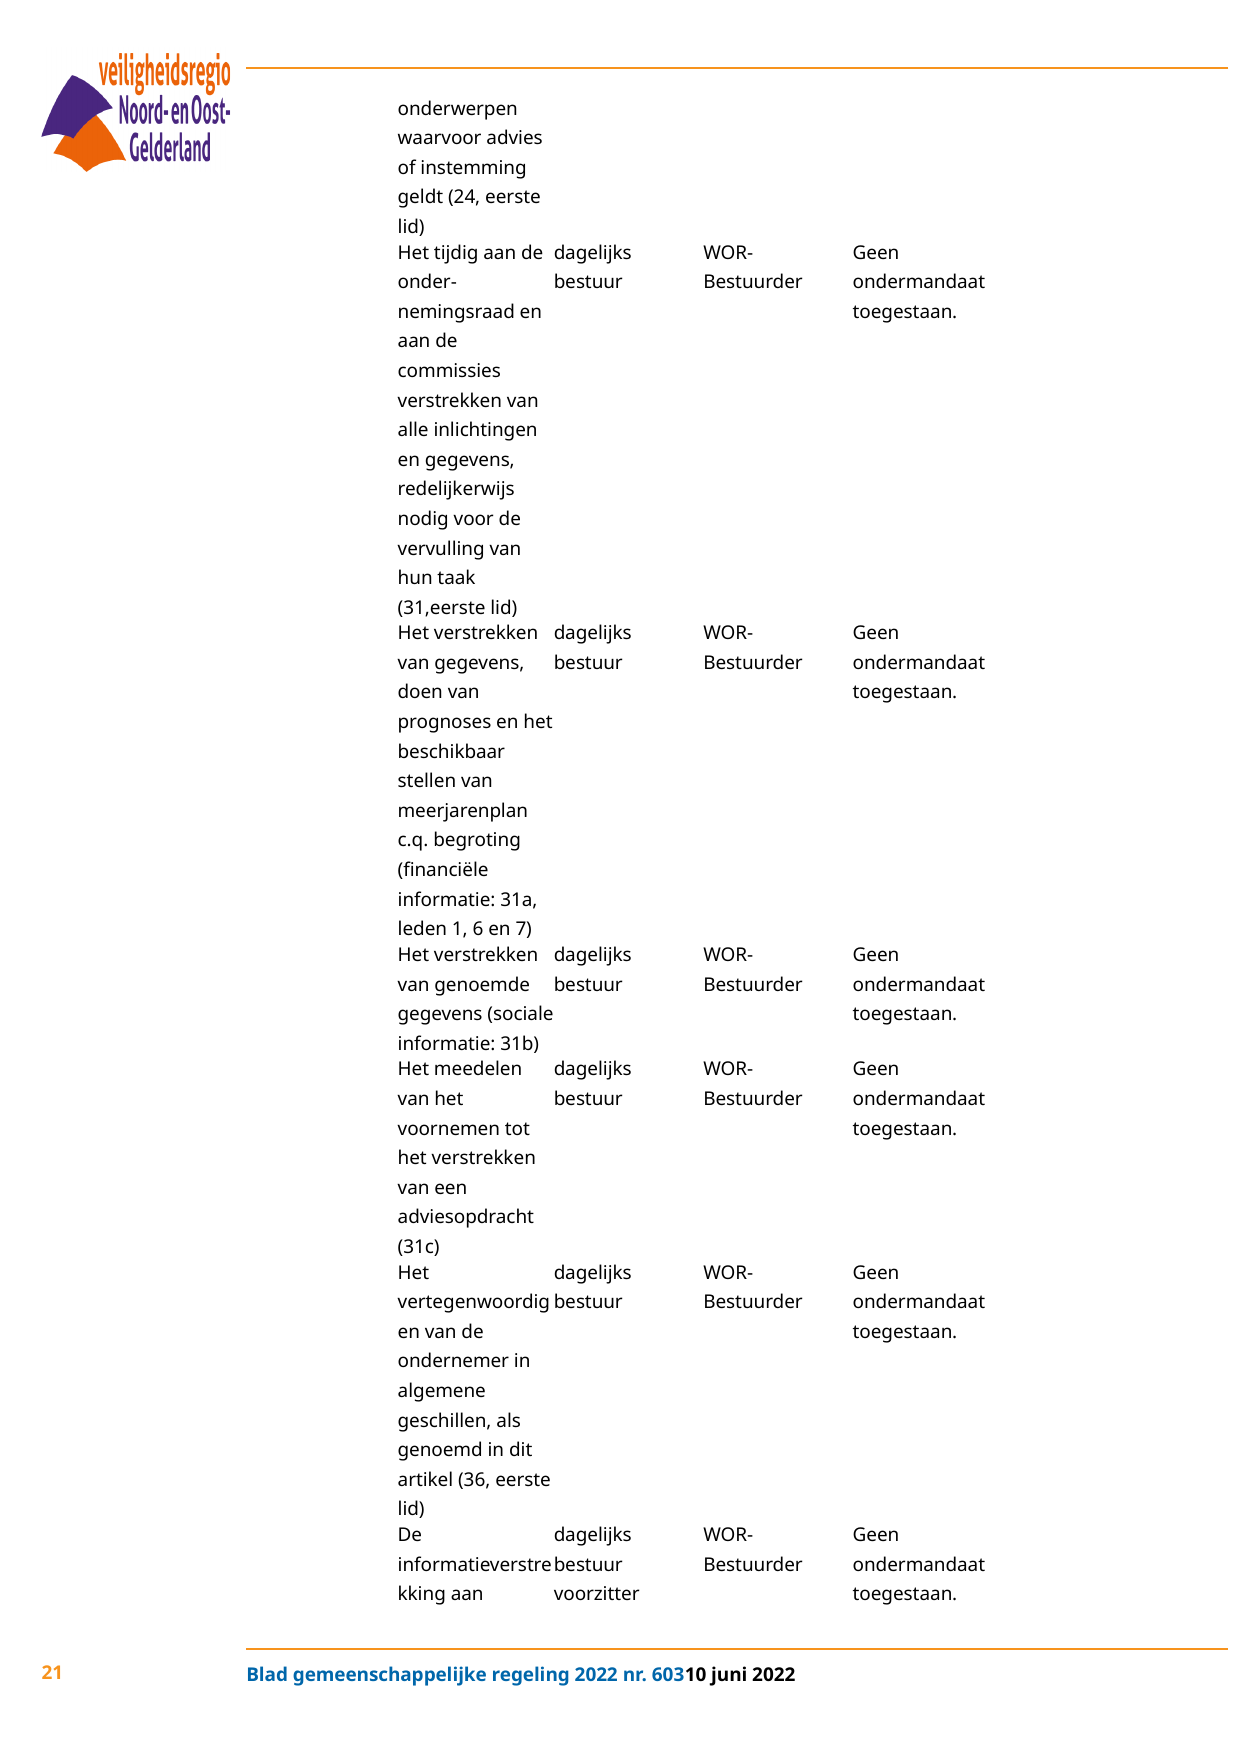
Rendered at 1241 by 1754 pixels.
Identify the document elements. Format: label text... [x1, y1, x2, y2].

table_cell [554, 95, 703, 239]
table_cell WOR- Bestuurder [703, 620, 852, 941]
table_cell WOR- Bestuurder [703, 239, 852, 619]
table_cell [248, 1521, 397, 1606]
table_cell [1002, 1056, 1152, 1259]
table_cell [248, 1259, 397, 1521]
table_cell dagelijks bestuur voorzitter [554, 1521, 703, 1606]
table_cell WOR- Bestuurder [703, 1056, 852, 1259]
table_cell [248, 1056, 397, 1259]
table_cell [1002, 95, 1152, 239]
table_cell [248, 941, 397, 1056]
table_cell [1002, 1521, 1152, 1606]
table_cell Het meedelen van het voornemen tot het verstrekken van een adviesopdracht (31c) [398, 1056, 553, 1259]
table_cell [1002, 239, 1152, 619]
table_cell [248, 239, 397, 619]
table_cell onderwerpen waarvoor advies of instemming geldt (24, eerste lid) [398, 95, 553, 239]
table_cell Het tijdig aan de onder-nemingsraad en aan de commissies verstrekken van alle inlichtingen en gegevens, redelijkerwijs nodig voor de vervulling van hun taak (31,eerste lid) [398, 239, 553, 619]
table_cell Geen ondermandaat toegestaan. [853, 1521, 1002, 1606]
table_cell dagelijks bestuur [554, 239, 703, 619]
table_cell Geen ondermandaat toegestaan. [853, 620, 1002, 941]
table_cell Geen ondermandaat toegestaan. [853, 941, 1002, 1056]
table_cell WOR- Bestuurder [703, 1521, 852, 1606]
table_cell [1002, 1259, 1152, 1521]
table_cell [853, 95, 1002, 239]
table_cell [703, 95, 852, 239]
table_cell dagelijks bestuur [554, 941, 703, 1056]
table_cell [248, 95, 397, 239]
table_cell WOR- Bestuurder [703, 941, 852, 1056]
table_cell Geen ondermandaat toegestaan. [853, 1056, 1002, 1259]
table_cell dagelijks bestuur [554, 620, 703, 941]
table_cell [1002, 941, 1152, 1056]
table_cell dagelijks bestuur [554, 1259, 703, 1521]
table_cell Het vertegenwoordigen van de ondernemer in algemene geschillen, als genoemd in dit artikel (36, eerste lid) [398, 1259, 553, 1521]
table_cell [248, 620, 397, 941]
table_cell Geen ondermandaat toegestaan. [853, 239, 1002, 619]
table_cell [1002, 620, 1152, 941]
table_cell Het verstrekken van genoemde gegevens (sociale informatie: 31b) [398, 941, 553, 1056]
table_cell Het verstrekken van gegevens, doen van prognoses en het beschikbaar stellen van meerjarenplan c.q. begroting (financiële informatie: 31a, leden 1, 6 en 7) [398, 620, 553, 941]
table_cell WOR- Bestuurder [703, 1259, 852, 1521]
picture [41, 47, 231, 172]
table_cell Geen ondermandaat toegestaan. [853, 1259, 1002, 1521]
table_cell dagelijks bestuur [554, 1056, 703, 1259]
table_cell De informatieverstrekking aan [398, 1521, 553, 1606]
